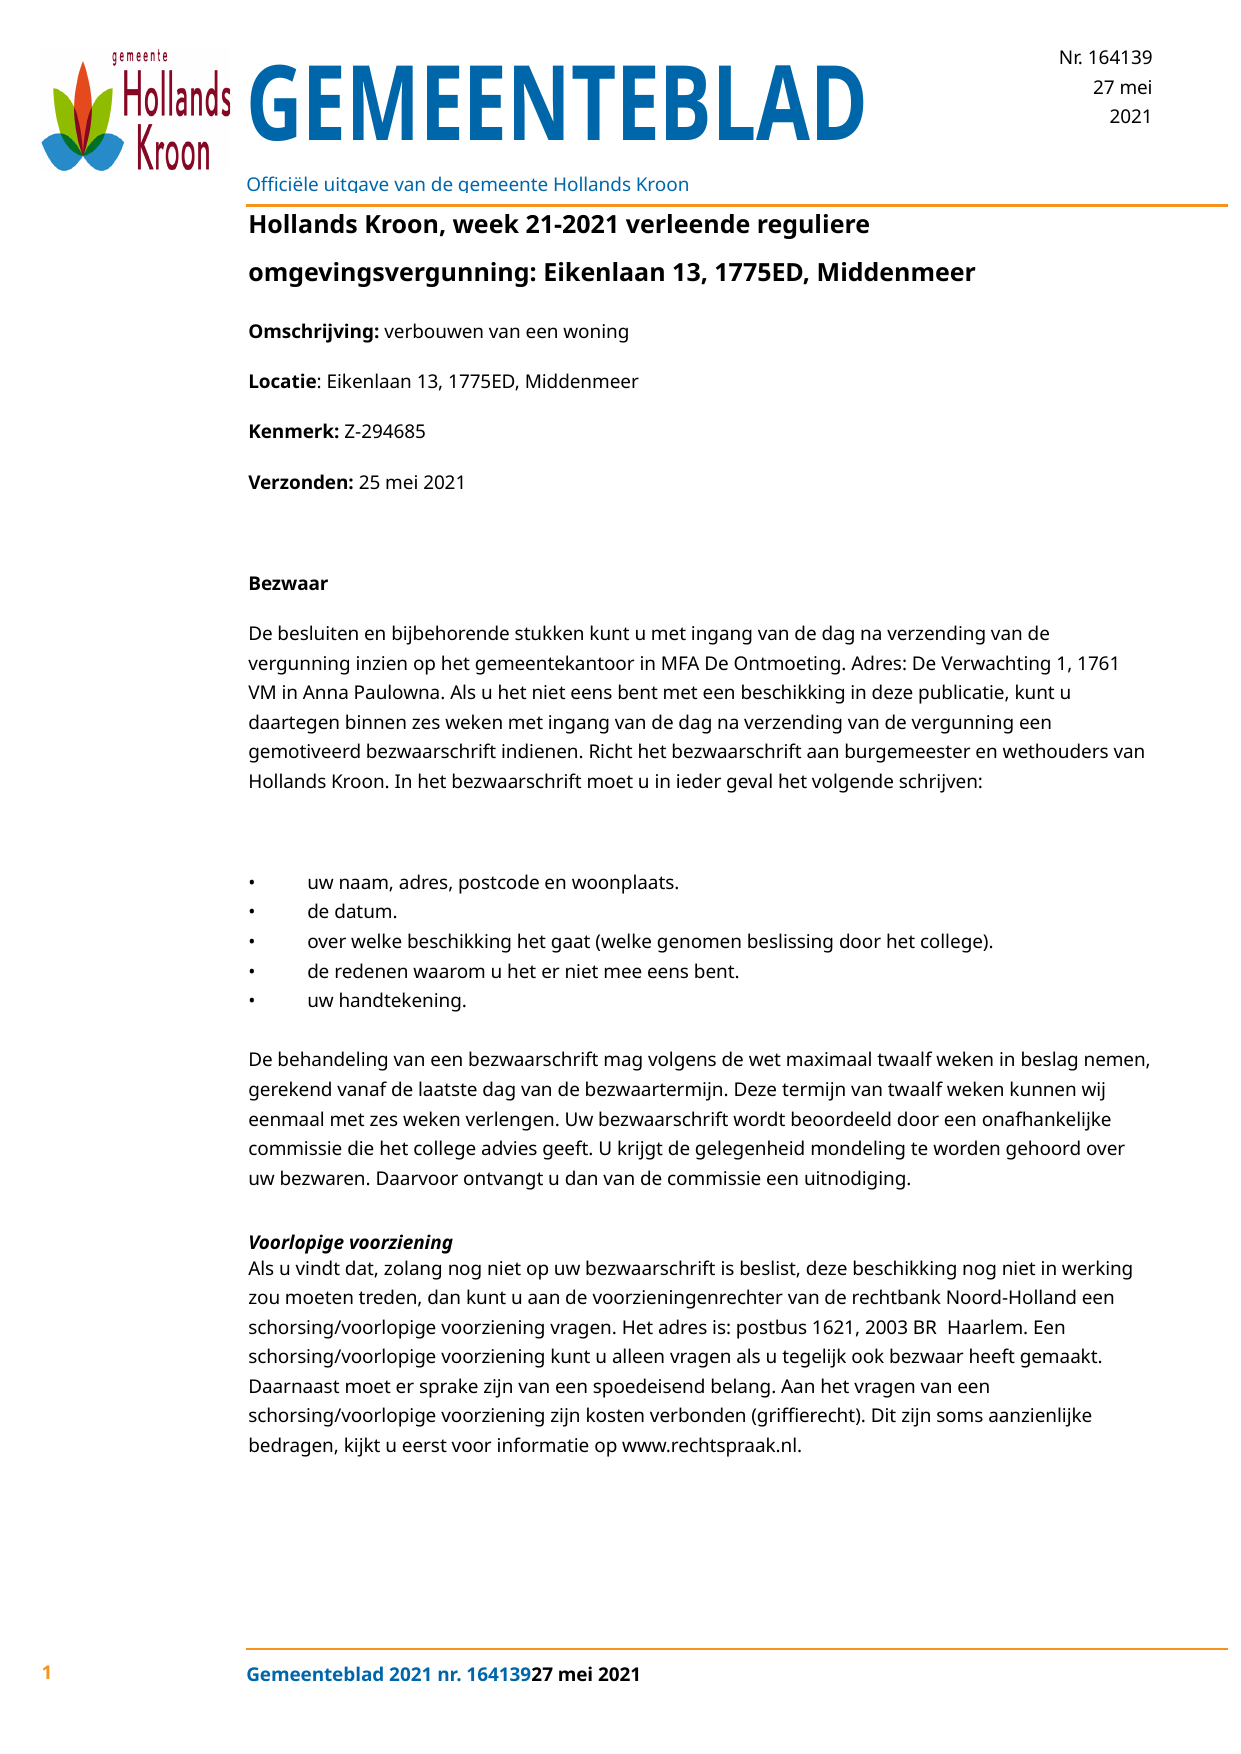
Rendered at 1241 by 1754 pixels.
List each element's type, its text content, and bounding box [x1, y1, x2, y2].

text Omschrijving: verbouwen van een woning [248, 318, 1152, 344]
text De besluiten en bijbehorende stukken kunt u met ingang van de dag na verzending van de vergunning inzien op het gemeentekantoor in MFA De Ontmoeting. Adres: De Verwachting 1, 1761 VM in Anna Paulowna. Als u het niet eens bent met een beschikking in deze publicatie, kunt u daartegen binnen zes weken met ingang van de dag na verzending van de vergunning een gemotiveerd bezwaarschrift indienen. Richt het bezwaarschrift aan burgemeester en wethouders van Hollands Kroon. In het bezwaarschrift moet u in ieder geval het volgende schrijven: [248, 620, 1152, 794]
text Kenmerk: Z-294685 [248, 419, 1152, 444]
list over welke beschikking het gaat (welke genomen beslissing door het college). [248, 928, 1152, 954]
text Voorlopige voorziening [248, 1229, 1152, 1255]
list de datum. [248, 899, 1152, 924]
list uw handtekening. [248, 987, 1152, 1013]
text Hollands Kroon, week 21-2021 verleende reguliere omgevingsvergunning: Eikenlaan 13, 1775ED, Middenmeer [248, 207, 1152, 288]
text De behandeling van een bezwaarschrift mag volgens de wet maximaal twaalf weken in beslag nemen, gerekend vanaf de laatste dag van de bezwaartermijn. Deze termijn van twaalf weken kunnen wij eenmaal met zes weken verlengen. Uw bezwaarschrift wordt beoordeeld door een onafhankelijke commissie die het college advies geeft. U krijgt de gelegenheid mondeling te worden gehoord over uw bezwaren. Daarvoor ontvangt u dan van de commissie een uitnodiging. [248, 1047, 1152, 1191]
list uw naam, adres, postcode en woonplaats. [248, 869, 1152, 895]
text Bezwaar [248, 570, 1152, 596]
text Als u vindt dat, zolang nog niet op uw bezwaarschrift is beslist, deze beschikking nog niet in werking zou moeten treden, dan kunt u aan de voorzieningenrechter van de rechtbank Noord-Holland een schorsing/voorlopige voorziening vragen. Het adres is: postbus 1621, 2003 BR Haarlem. Een schorsing/voorlopige voorziening kunt u alleen vragen als u tegelijk ook bezwaar heeft gemaakt. Daarnaast moet er sprake zijn van een spoedeisend belang. Aan het vragen van een schorsing/voorlopige voorziening zijn kosten verbonden (griffierecht). Dit zijn soms aanzienlijke bedragen, kijkt u eerst voor informatie op www.rechtspraak.nl. [248, 1255, 1152, 1458]
picture [41, 47, 231, 172]
list de redenen waarom u het er niet mee eens bent. [248, 958, 1152, 984]
text Locatie: Eikenlaan 13, 1775ED, Middenmeer [248, 368, 1152, 394]
text Verzonden: 25 mei 2021 [248, 469, 1152, 495]
